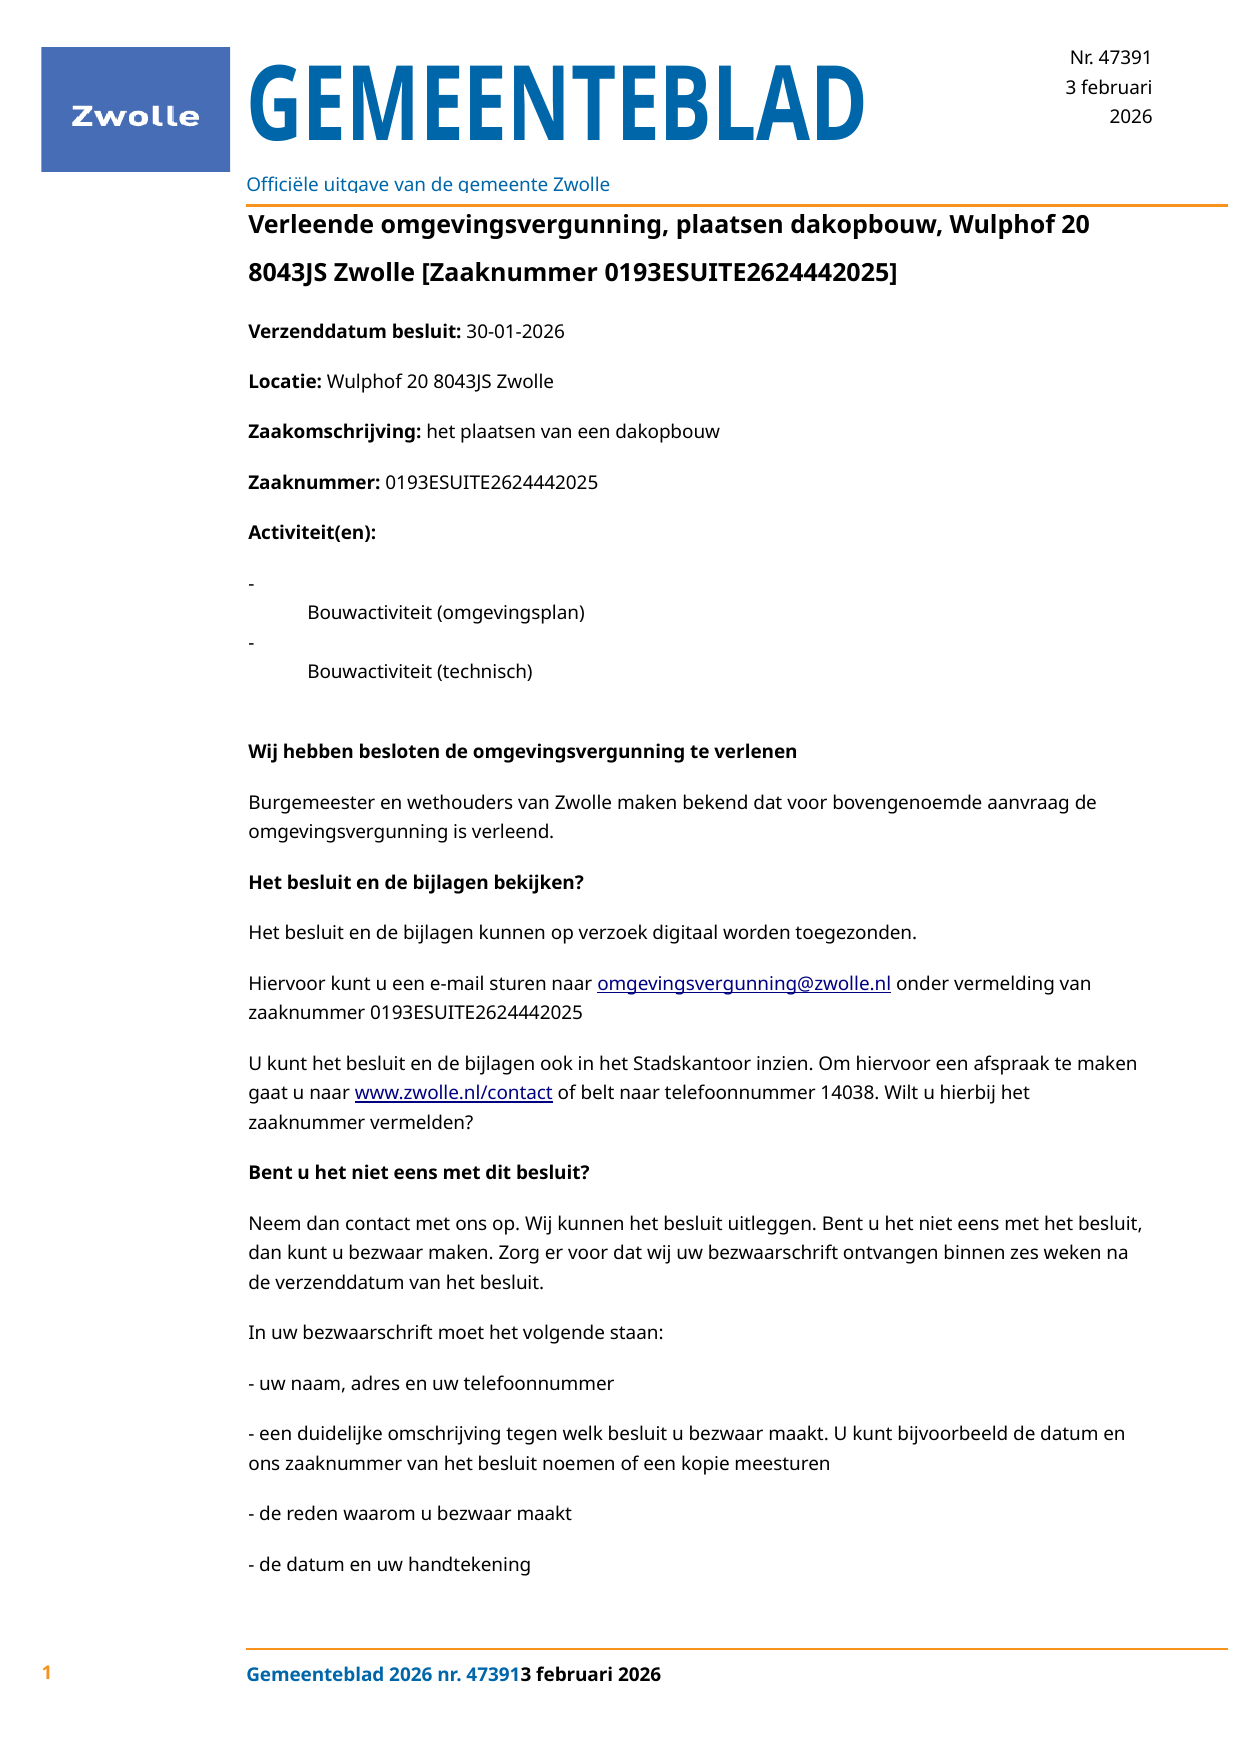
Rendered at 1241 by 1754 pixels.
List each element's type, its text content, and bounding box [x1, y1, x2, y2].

text - de reden waarom u bezwaar maakt [248, 1500, 1152, 1526]
list Bouwactiviteit (technisch) [248, 659, 1152, 684]
text Verzenddatum besluit: 30-01-2026 [248, 318, 1152, 344]
text - de datum en uw handtekening [248, 1551, 1152, 1577]
text Locatie: Wulphof 20 8043JS Zwolle [248, 368, 1152, 394]
text - uw naam, adres en uw telefoonnummer [248, 1370, 1152, 1396]
text Activiteit(en): [248, 519, 1152, 545]
text In uw bezwaarschrift moet het volgende staan: [248, 1319, 1152, 1345]
text Burgemeester en wethouders van Zwolle maken bekend dat voor bovengenoemde aanvraag de omgevingsvergunning is verleend. [248, 789, 1152, 844]
text Zaaknummer: 0193ESUITE2624442025 [248, 469, 1152, 495]
text - een duidelijke omschrijving tegen welk besluit u bezwaar maakt. U kunt bijvoorbeeld de datum en ons zaaknummer van het besluit noemen of een kopie meesturen [248, 1420, 1152, 1476]
text Neem dan contact met ons op. Wij kunnen het besluit uitleggen. Bent u het niet eens met het besluit, dan kunt u bezwaar maken. Zorg er voor dat wij uw bezwaarschrift ontvangen binnen zes weken na de verzenddatum van het besluit. [248, 1210, 1152, 1295]
text Zaakomschrijving: het plaatsen van een dakopbouw [248, 419, 1152, 444]
text Wij hebben besloten de omgevingsvergunning te verlenen [248, 739, 1152, 764]
picture [41, 47, 231, 172]
text Het besluit en de bijlagen kunnen op verzoek digitaal worden toegezonden. [248, 919, 1152, 945]
text Bent u het niet eens met dit besluit? [248, 1159, 1152, 1185]
text Verleende omgevingsvergunning, plaatsen dakopbouw, Wulphof 20 8043JS Zwolle [Zaaknummer 0193ESUITE2624442025] [248, 207, 1152, 288]
text Het besluit en de bijlagen bekijken? [248, 869, 1152, 895]
text Hiervoor kunt u een e-mail sturen naar omgevingsvergunning@zwolle.nl onder vermelding van zaaknummer 0193ESUITE2624442025 [248, 970, 1152, 1025]
text U kunt het besluit en de bijlagen ook in het Stadskantoor inzien. Om hiervoor een afspraak te maken gaat u naar www.zwolle.nl/contact of belt naar telefoonnummer 14038. Wilt u hierbij het zaaknummer vermelden? [248, 1050, 1152, 1135]
list Bouwactiviteit (omgevingsplan) [248, 599, 1152, 625]
